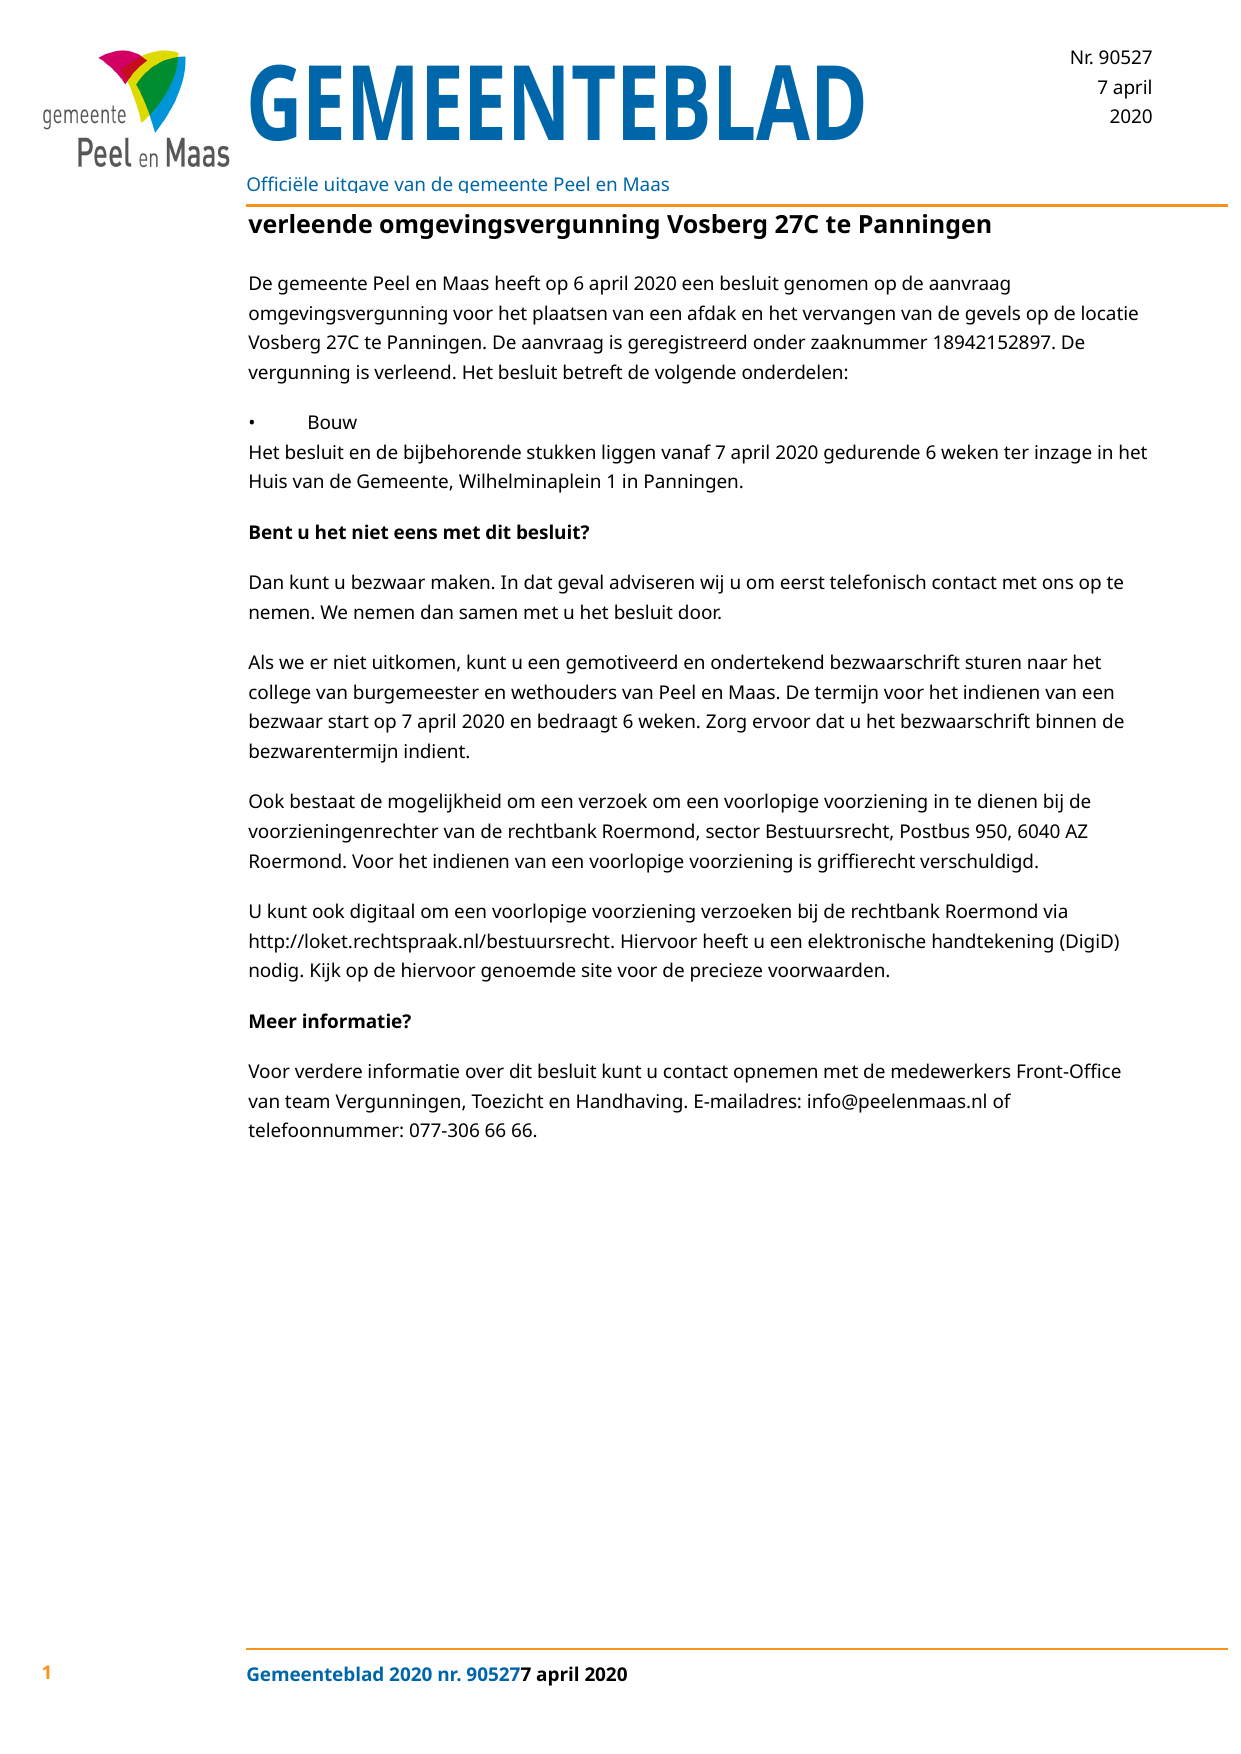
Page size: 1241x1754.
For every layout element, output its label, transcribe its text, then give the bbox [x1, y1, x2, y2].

text Ook bestaat de mogelijkheid om een verzoek om een voorlopige voorziening in te dienen bij de voorzieningenrechter van de rechtbank Roermond, sector Bestuursrecht, Postbus 950, 6040 AZ Roermond. Voor het indienen van een voorlopige voorziening is griffierecht verschuldigd. [248, 789, 1152, 873]
text U kunt ook digitaal om een voorlopige voorziening verzoeken bij de rechtbank Roermond via http://loket.rechtspraak.nl/bestuursrecht. Hiervoor heeft u een elektronische handtekening (DigiD) nodig. Kijk op de hiervoor genoemde site voor de precieze voorwaarden. [248, 898, 1152, 983]
text verleende omgevingsvergunning Vosberg 27C te Panningen [248, 207, 1152, 241]
list Bouw [248, 409, 1152, 435]
text Bent u het niet eens met dit besluit? [248, 519, 1152, 545]
picture [41, 47, 231, 172]
text Als we er niet uitkomen, kunt u een gemotiveerd en ondertekend bezwaarschrift sturen naar het college van burgemeester en wethouders van Peel en Maas. De termijn voor het indienen van een bezwaar start op 7 april 2020 en bedraagt 6 weken. Zorg ervoor dat u het bezwaarschrift binnen de bezwarentermijn indient. [248, 649, 1152, 764]
text Meer informatie? [248, 1008, 1152, 1033]
text De gemeente Peel en Maas heeft op 6 april 2020 een besluit genomen op de aanvraag omgevingsvergunning voor het plaatsen van een afdak en het vervangen van de gevels op de locatie Vosberg 27C te Panningen. De aanvraag is geregistreerd onder zaaknummer 18942152897. De vergunning is verleend. Het besluit betreft de volgende onderdelen: [248, 270, 1152, 385]
text Het besluit en de bijbehorende stukken liggen vanaf 7 april 2020 gedurende 6 weken ter inzage in het Huis van de Gemeente, Wilhelminaplein 1 in Panningen. [248, 439, 1152, 494]
text Voor verdere informatie over dit besluit kunt u contact opnemen met de medewerkers Front-Office van team Vergunningen, Toezicht en Handhaving. E-mailadres: info@peelenmaas.nl of telefoonnummer: 077-306 66 66. [248, 1058, 1152, 1143]
text Dan kunt u bezwaar maken. In dat geval adviseren wij u om eerst telefonisch contact met ons op te nemen. We nemen dan samen met u het besluit door. [248, 569, 1152, 625]
